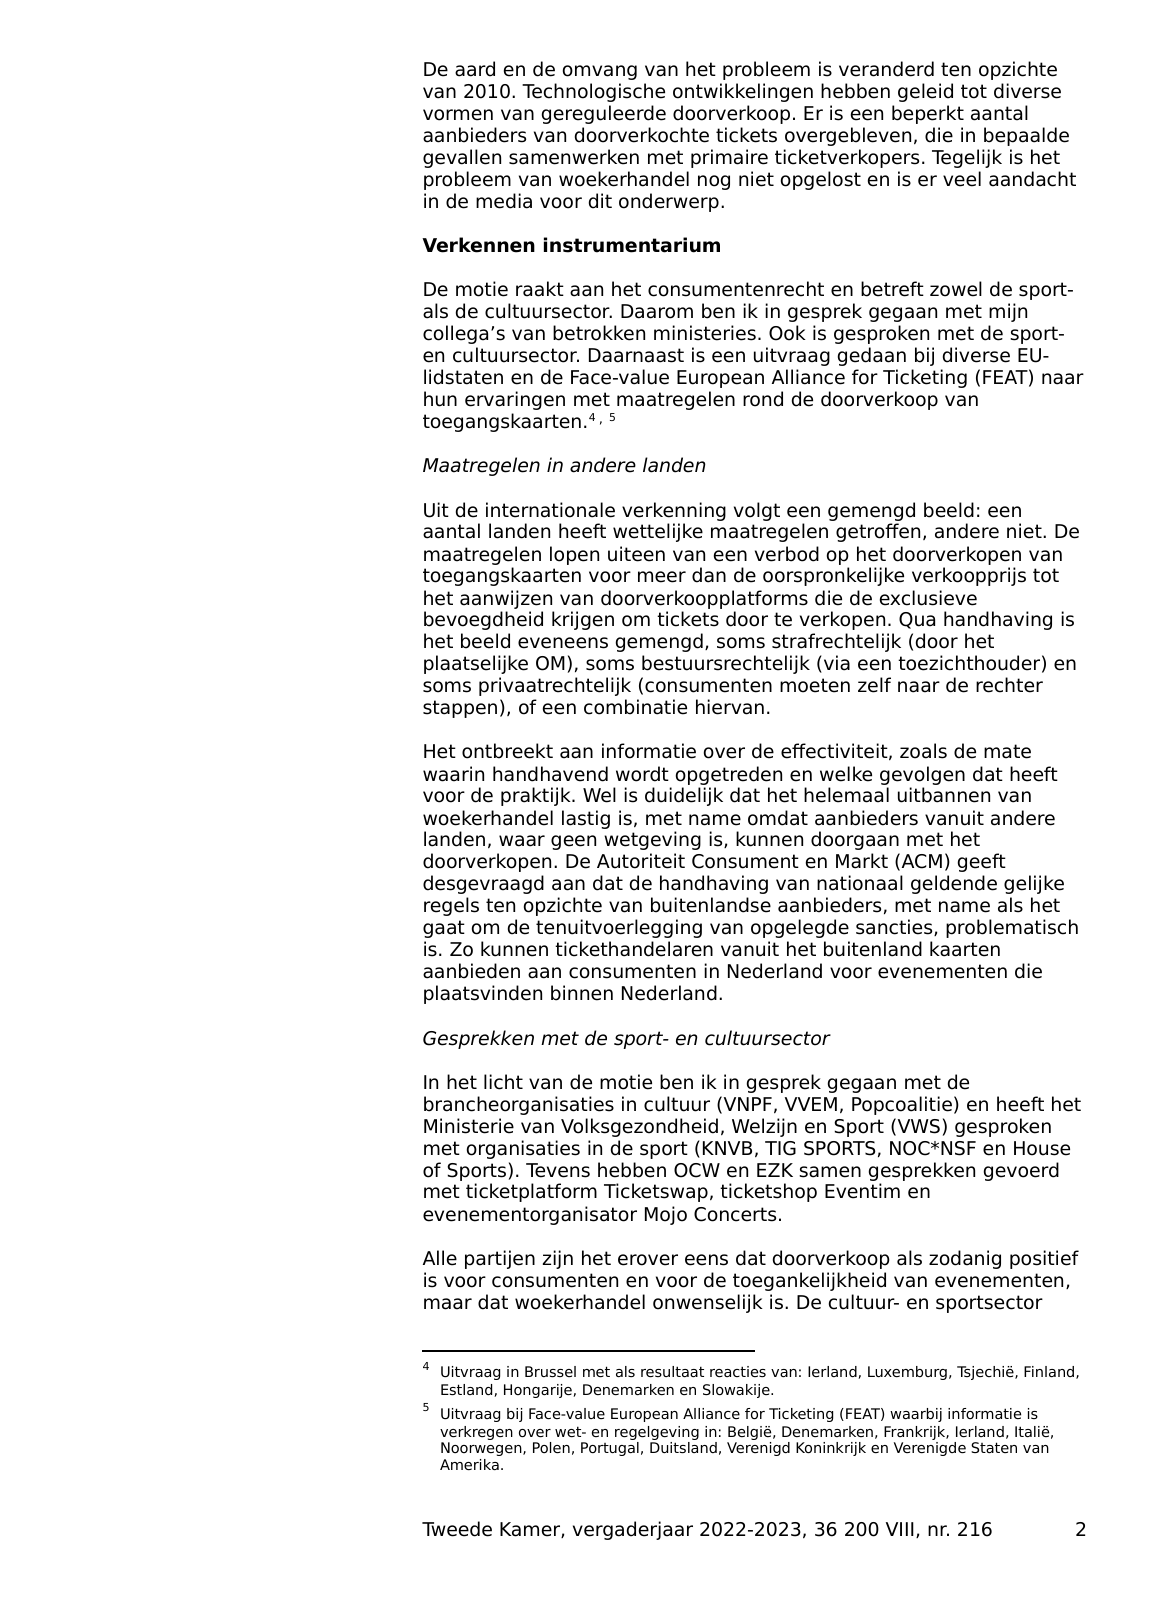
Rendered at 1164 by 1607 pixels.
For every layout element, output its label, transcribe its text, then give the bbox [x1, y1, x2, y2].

text Uit de internationale verkenning volgt een gemengd beeld: een aantal landen heeft wettelijke maatregelen getroffen, andere niet. De maatregelen lopen uiteen van een verbod op het doorverkopen van toegangskaarten voor meer dan de oorspronkelijke verkoopprijs tot het aanwijzen van doorverkoopplatforms die de exclusieve bevoegdheid krijgen om tickets door te verkopen. Qua handhaving is het beeld eveneens gemengd, soms strafrechtelijk (door het plaatselijke OM), soms bestuursrechtelijk (via een toezichthouder) en soms privaatrechtelijk (consumenten moeten zelf naar de rechter stappen), of een combinatie hiervan. [422, 499, 1087, 719]
text Alle partijen zijn het erover eens dat doorverkoop als zodanig positief is voor consumenten en voor de toegankelijkheid van evenementen, maar dat woekerhandel onwenselijk is. De cultuur- en sportsector [422, 1248, 1087, 1313]
subtitle Verkennen instrumentarium [422, 235, 1087, 257]
text Het ontbreekt aan informatie over de effectiviteit, zoals de mate waarin handhavend wordt opgetreden en welke gevolgen dat heeft voor de praktijk. Wel is duidelijk dat het helemaal uitbannen van woekerhandel lastig is, met name omdat aanbieders vanuit andere landen, waar geen wetgeving is, kunnen doorgaan met het doorverkopen. De Autoriteit Consument en Markt (ACM) geeft desgevraagd aan dat de handhaving van nationaal geldende gelijke regels ten opzichte van buitenlandse aanbieders, met name als het gaat om de tenuitvoerlegging van opgelegde sancties, problematisch is. Zo kunnen tickethandelaren vanuit het buitenland kaarten aanbieden aan consumenten in Nederland voor evenementen die plaatsvinden binnen Nederland. [422, 741, 1087, 1005]
text In het licht van de motie ben ik in gesprek gegaan met de brancheorganisaties in cultuur (VNPF, VVEM, Popcoalitie) en heeft het Ministerie van Volksgezondheid, Welzijn en Sport (VWS) gesproken met organisaties in de sport (KNVB, TIG SPORTS, NOC*NSF en House of Sports). Tevens hebben OCW en EZK samen gesprekken gevoerd met ticketplatform Ticketswap, ticketshop Eventim en evenementorganisator Mojo Concerts. [422, 1072, 1087, 1225]
text Uitvraag bij Face-value European Alliance for Ticketing (FEAT) waarbij informatie is verkregen over wet- en regelgeving in: België, Denemarken, Frankrijk, Ierland, Italië, Noorwegen, Polen, Portugal, Duitsland, Verenigd Koninkrijk en Verenigde Staten van Amerika. [422, 1402, 1087, 1474]
subtitle Gesprekken met de sport- en cultuursector [422, 1027, 1087, 1049]
text De motie raakt aan het consumentenrecht en betreft zowel de sport- als de cultuursector. Daarom ben ik in gesprek gegaan met mijn collega’s van betrokken ministeries. Ook is gesproken met de sport- en cultuursector. Daarnaast is een uitvraag gedaan bij diverse EU-lidstaten en de Face-value European Alliance for Ticketing (FEAT) naar hun ervaringen met maatregelen rond de doorverkoop van toegangskaarten., [422, 279, 1087, 433]
text Uitvraag in Brussel met als resultaat reacties van: Ierland, Luxemburg, Tsjechië, Finland, Estland, Hongarije, Denemarken en Slowakije. [422, 1360, 1087, 1399]
text De aard en de omvang van het probleem is veranderd ten opzichte van 2010. Technologische ontwikkelingen hebben geleid tot diverse vormen van gereguleerde doorverkoop. Er is een beperkt aantal aanbieders van doorverkochte tickets overgebleven, die in bepaalde gevallen samenwerken met primaire ticketverkopers. Tegelijk is het probleem van woekerhandel nog niet opgelost en is er veel aandacht in de media voor dit onderwerp. [422, 59, 1087, 213]
subtitle Maatregelen in andere landen [422, 455, 1087, 477]
